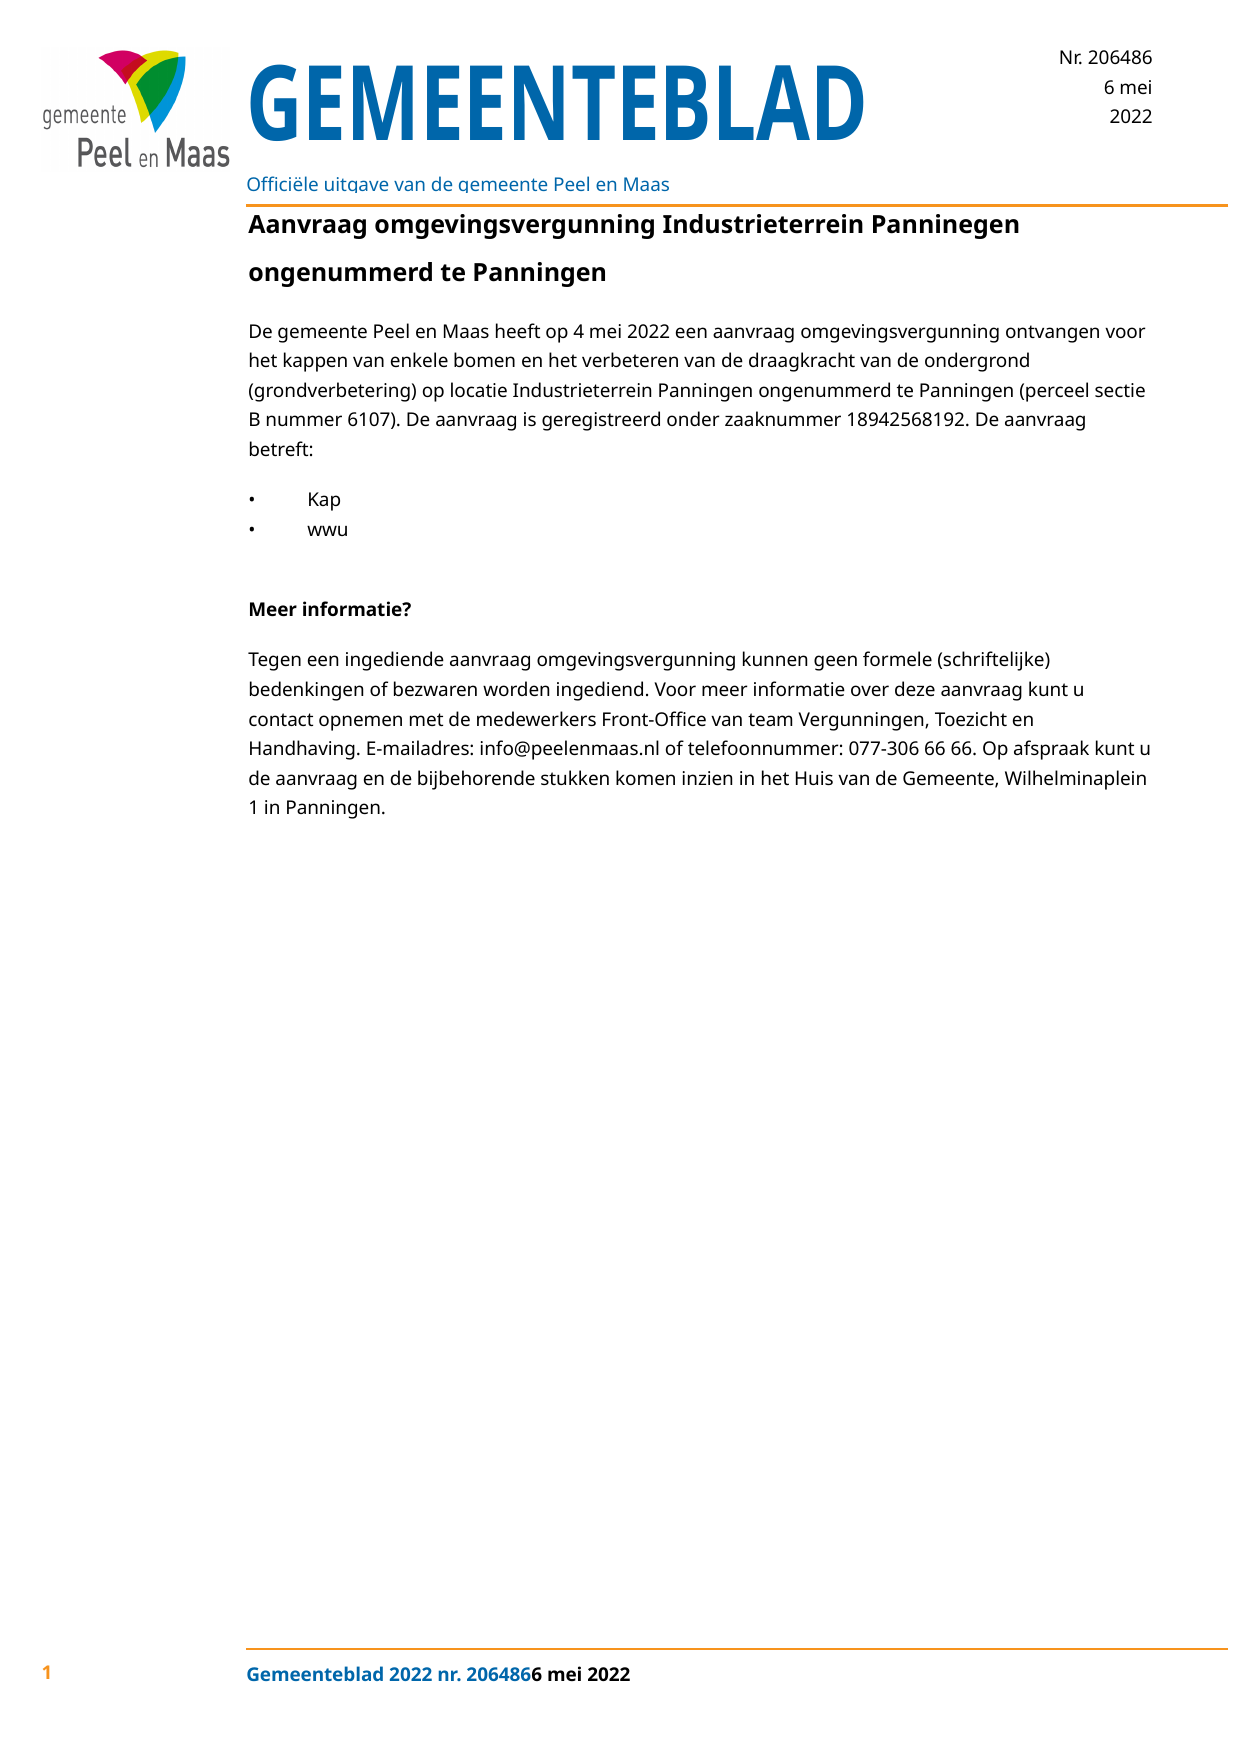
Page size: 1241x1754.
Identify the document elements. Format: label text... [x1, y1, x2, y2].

text Meer informatie? [248, 596, 1152, 622]
text Tegen een ingediende aanvraag omgevingsvergunning kunnen geen formele (schriftelijke) bedenkingen of bezwaren worden ingediend. Voor meer informatie over deze aanvraag kunt u contact opnemen met de medewerkers Front-Office van team Vergunningen, Toezicht en Handhaving. E-mailadres: info@peelenmaas.nl of telefoonnummer: 077-306 66 66. Op afspraak kunt u de aanvraag en de bijbehorende stukken komen inzien in het Huis van de Gemeente, Wilhelminaplein 1 in Panningen. [248, 647, 1152, 820]
text Aanvraag omgevingsvergunning Industrieterrein Panninegen ongenummerd te Panningen [248, 207, 1152, 288]
list Kap [248, 487, 1152, 512]
text De gemeente Peel en Maas heeft op 4 mei 2022 een aanvraag omgevingsvergunning ontvangen voor het kappen van enkele bomen en het verbeteren van de draagkracht van de ondergrond (grondverbetering) op locatie Industrieterrein Panningen ongenummerd te Panningen (perceel sectie B nummer 6107). De aanvraag is geregistreerd onder zaaknummer 18942568192. De aanvraag betreft: [248, 318, 1152, 462]
picture [41, 47, 231, 172]
list wwu [248, 516, 1152, 542]
